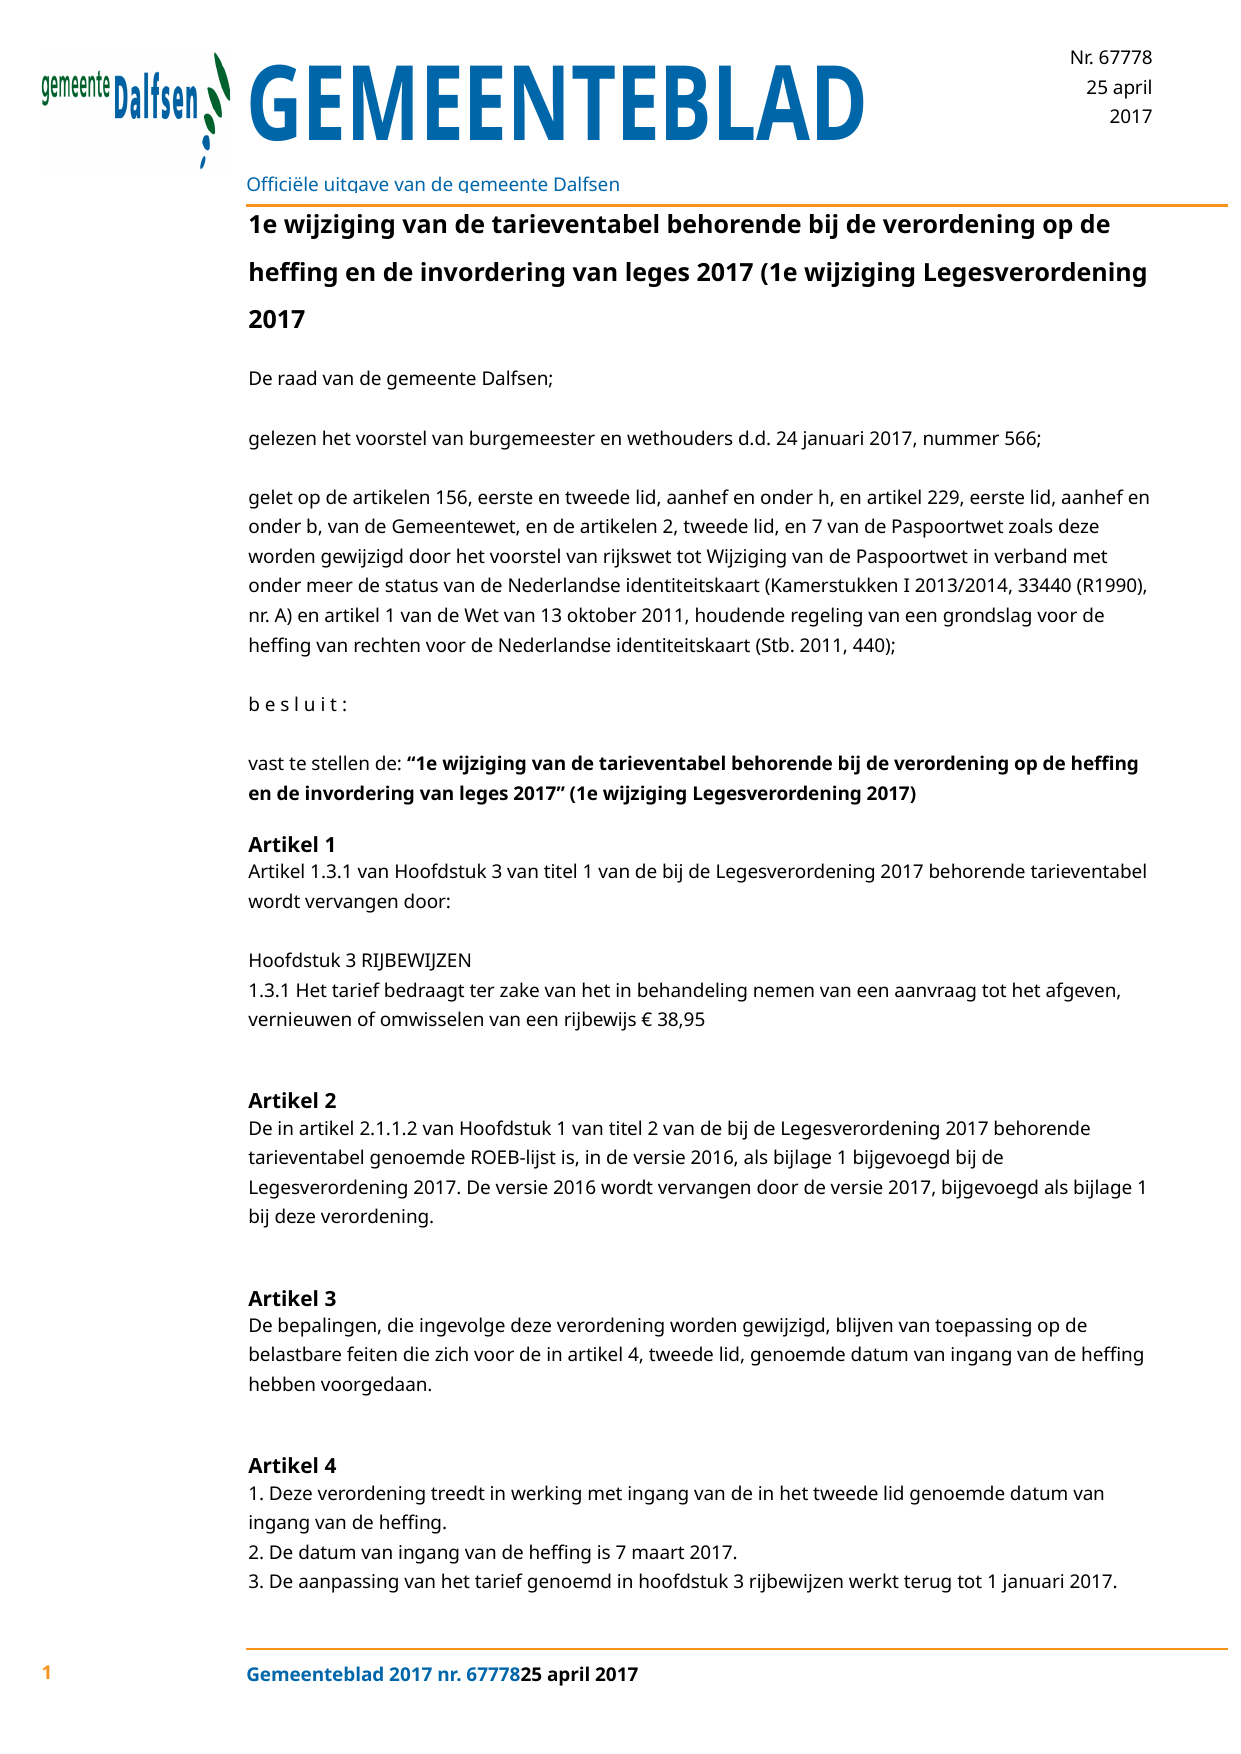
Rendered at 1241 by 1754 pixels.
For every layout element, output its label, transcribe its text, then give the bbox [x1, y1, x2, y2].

text 1.3.1 Het tarief bedraagt ter zake van het in behandeling nemen van een aanvraag tot het afgeven, vernieuwen of omwisselen van een rijbewijs € 38,95 [248, 977, 1152, 1032]
text vast te stellen de: “1e wijziging van de tarieventabel behorende bij de verordening op de heffing en de invordering van leges 2017” (1e wijziging Legesverordening 2017) [248, 750, 1152, 805]
text Artikel 4 [248, 1451, 1152, 1480]
text De raad van de gemeente Dalfsen; [248, 366, 1152, 391]
text Artikel 3 [248, 1284, 1152, 1312]
text De bepalingen, die ingevolge deze verordening worden gewijzigd, blijven van toepassing op de belastbare feiten die zich voor de in artikel 4, tweede lid, genoemde datum van ingang van de heffing hebben voorgedaan. [248, 1312, 1152, 1397]
text Artikel 1 [248, 830, 1152, 858]
text Artikel 1.3.1 van Hoofdstuk 3 van titel 1 van de bij de Legesverordening 2017 behorende tarieventabel wordt vervangen door: [248, 858, 1152, 914]
text gelet op de artikelen 156, eerste en tweede lid, aanhef en onder h, en artikel 229, eerste lid, aanhef en onder b, van de Gemeentewet, en de artikelen 2, tweede lid, en 7 van de Paspoortwet zoals deze worden gewijzigd door het voorstel van rijkswet tot Wijziging van de Paspoortwet in verband met onder meer de status van de Nederlandse identiteitskaart (Kamerstukken I 2013/2014, 33440 (R1990), nr. A) en artikel 1 van de Wet van 13 oktober 2011, houdende regeling van een grondslag voor de heffing van rechten voor de Nederlandse identiteitskaart (Stb. 2011, 440); [248, 484, 1152, 657]
text 3. De aanpassing van het tarief genoemd in hoofdstuk 3 rijbewijzen werkt terug tot 1 januari 2017. [248, 1568, 1152, 1594]
text 1e wijziging van de tarieventabel behorende bij de verordening op de heffing en de invordering van leges 2017 (1e wijziging Legesverordening 2017 [248, 207, 1152, 336]
picture [41, 47, 231, 172]
text Hoofdstuk 3 RIJBEWIJZEN [248, 947, 1152, 973]
text Artikel 2 [248, 1086, 1152, 1115]
text 1. Deze verordening treedt in werking met ingang van de in het tweede lid genoemde datum van ingang van de heffing. [248, 1480, 1152, 1535]
text De in artikel 2.1.1.2 van Hoofdstuk 1 van titel 2 van de bij de Legesverordening 2017 behorende tarieventabel genoemde ROEB-lijst is, in de versie 2016, als bijlage 1 bijgevoegd bij de Legesverordening 2017. De versie 2016 wordt vervangen door de versie 2017, bijgevoegd als bijlage 1 bij deze verordening. [248, 1115, 1152, 1229]
text b e s l u i t : [248, 691, 1152, 717]
text 2. De datum van ingang van de heffing is 7 maart 2017. [248, 1539, 1152, 1564]
text gelezen het voorstel van burgemeester en wethouders d.d. 24 januari 2017, nummer 566; [248, 425, 1152, 450]
